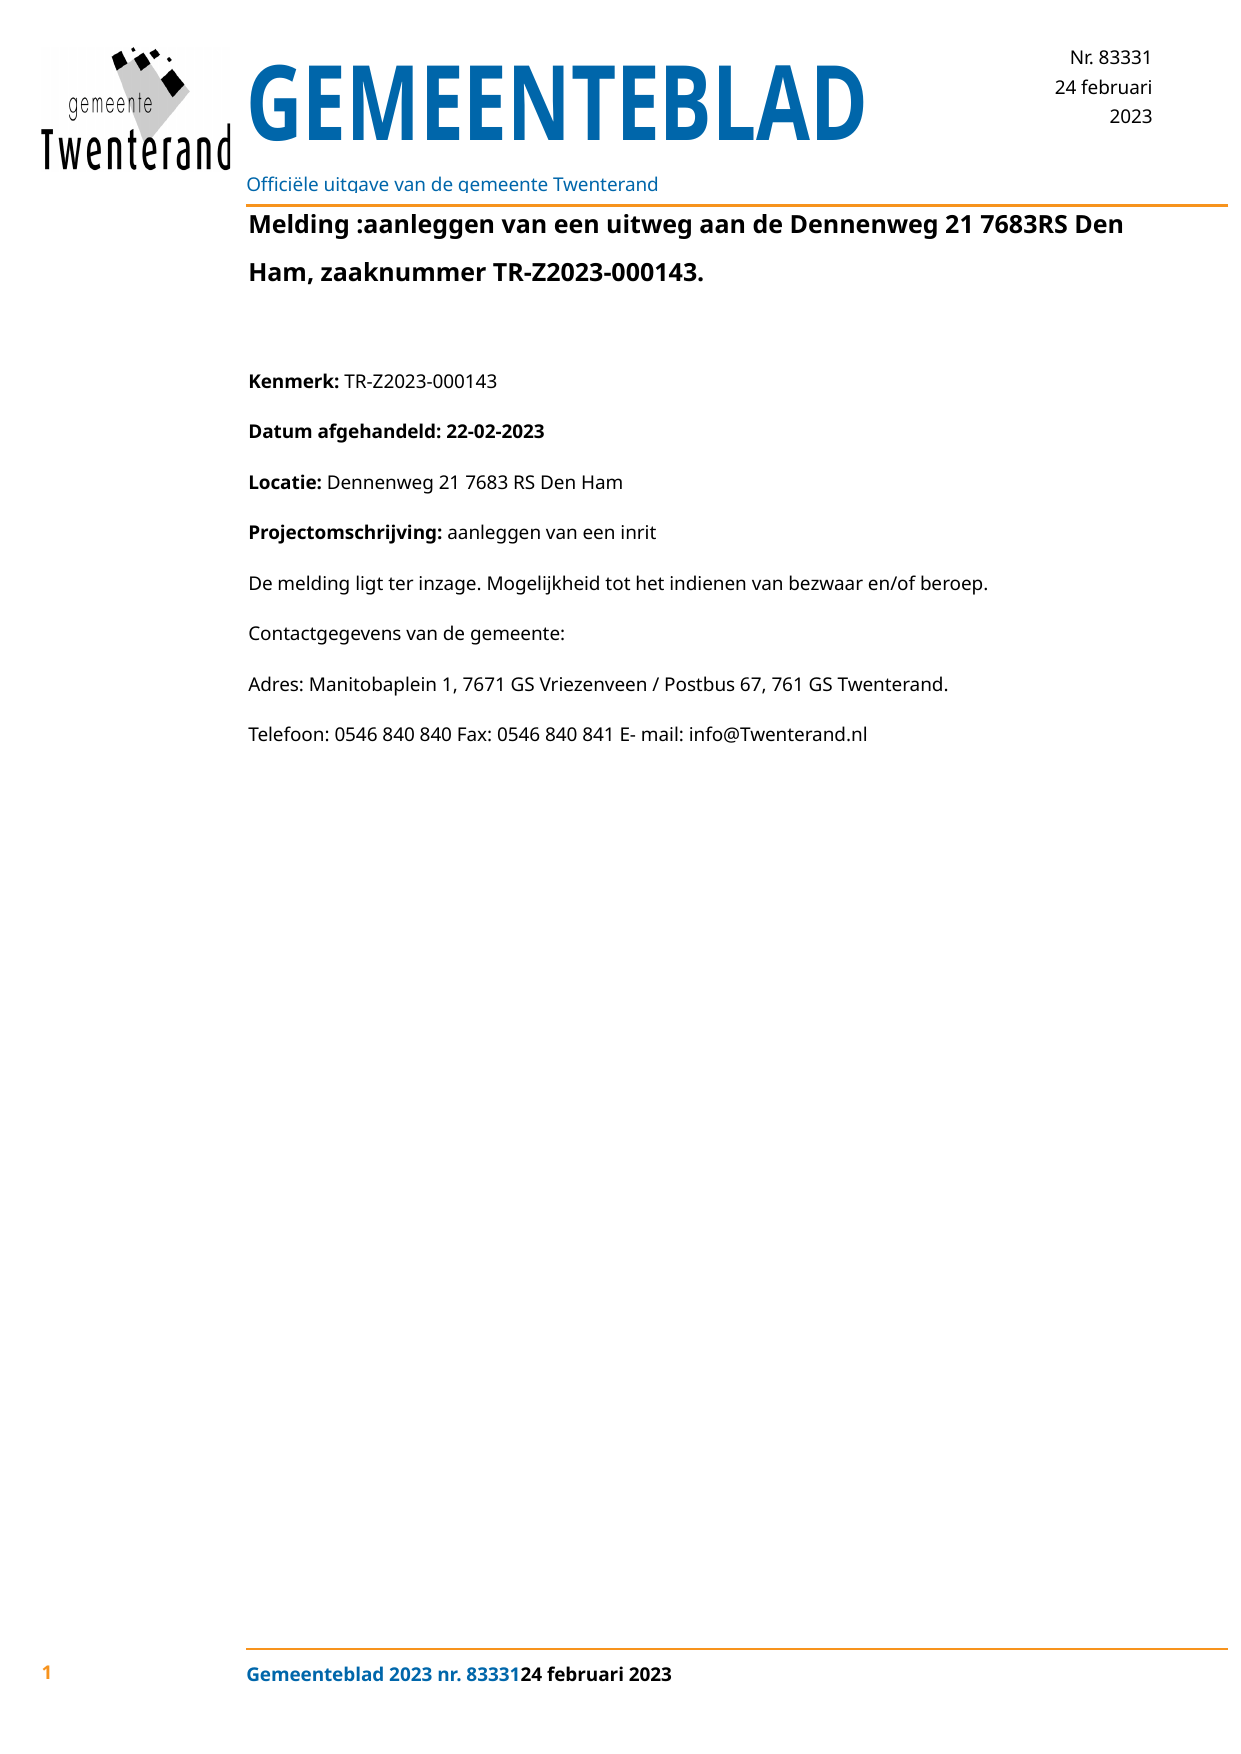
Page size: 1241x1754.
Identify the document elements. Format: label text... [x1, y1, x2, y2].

picture [41, 47, 231, 172]
text Adres: Manitobaplein 1, 7671 GS Vriezenveen / Postbus 67, 761 GS Twenterand. [248, 671, 1152, 697]
text Kenmerk: TR-Z2023-000143 [248, 368, 1152, 394]
text De melding ligt ter inzage. Mogelijkheid tot het indienen van bezwaar en/of beroep. [248, 570, 1152, 596]
text Locatie: Dennenweg 21 7683 RS Den Ham [248, 469, 1152, 495]
text Telefoon: 0546 840 840 Fax: 0546 840 841 E- mail: info@Twenterand.nl [248, 721, 1152, 747]
text Melding :aanleggen van een uitweg aan de Dennenweg 21 7683RS Den Ham, zaaknummer TR-Z2023-000143. [248, 207, 1152, 288]
text Datum afgehandeld: 22-02-2023 [248, 419, 1152, 444]
text Contactgegevens van de gemeente: [248, 620, 1152, 646]
text Projectomschrijving: aanleggen van een inrit [248, 519, 1152, 545]
